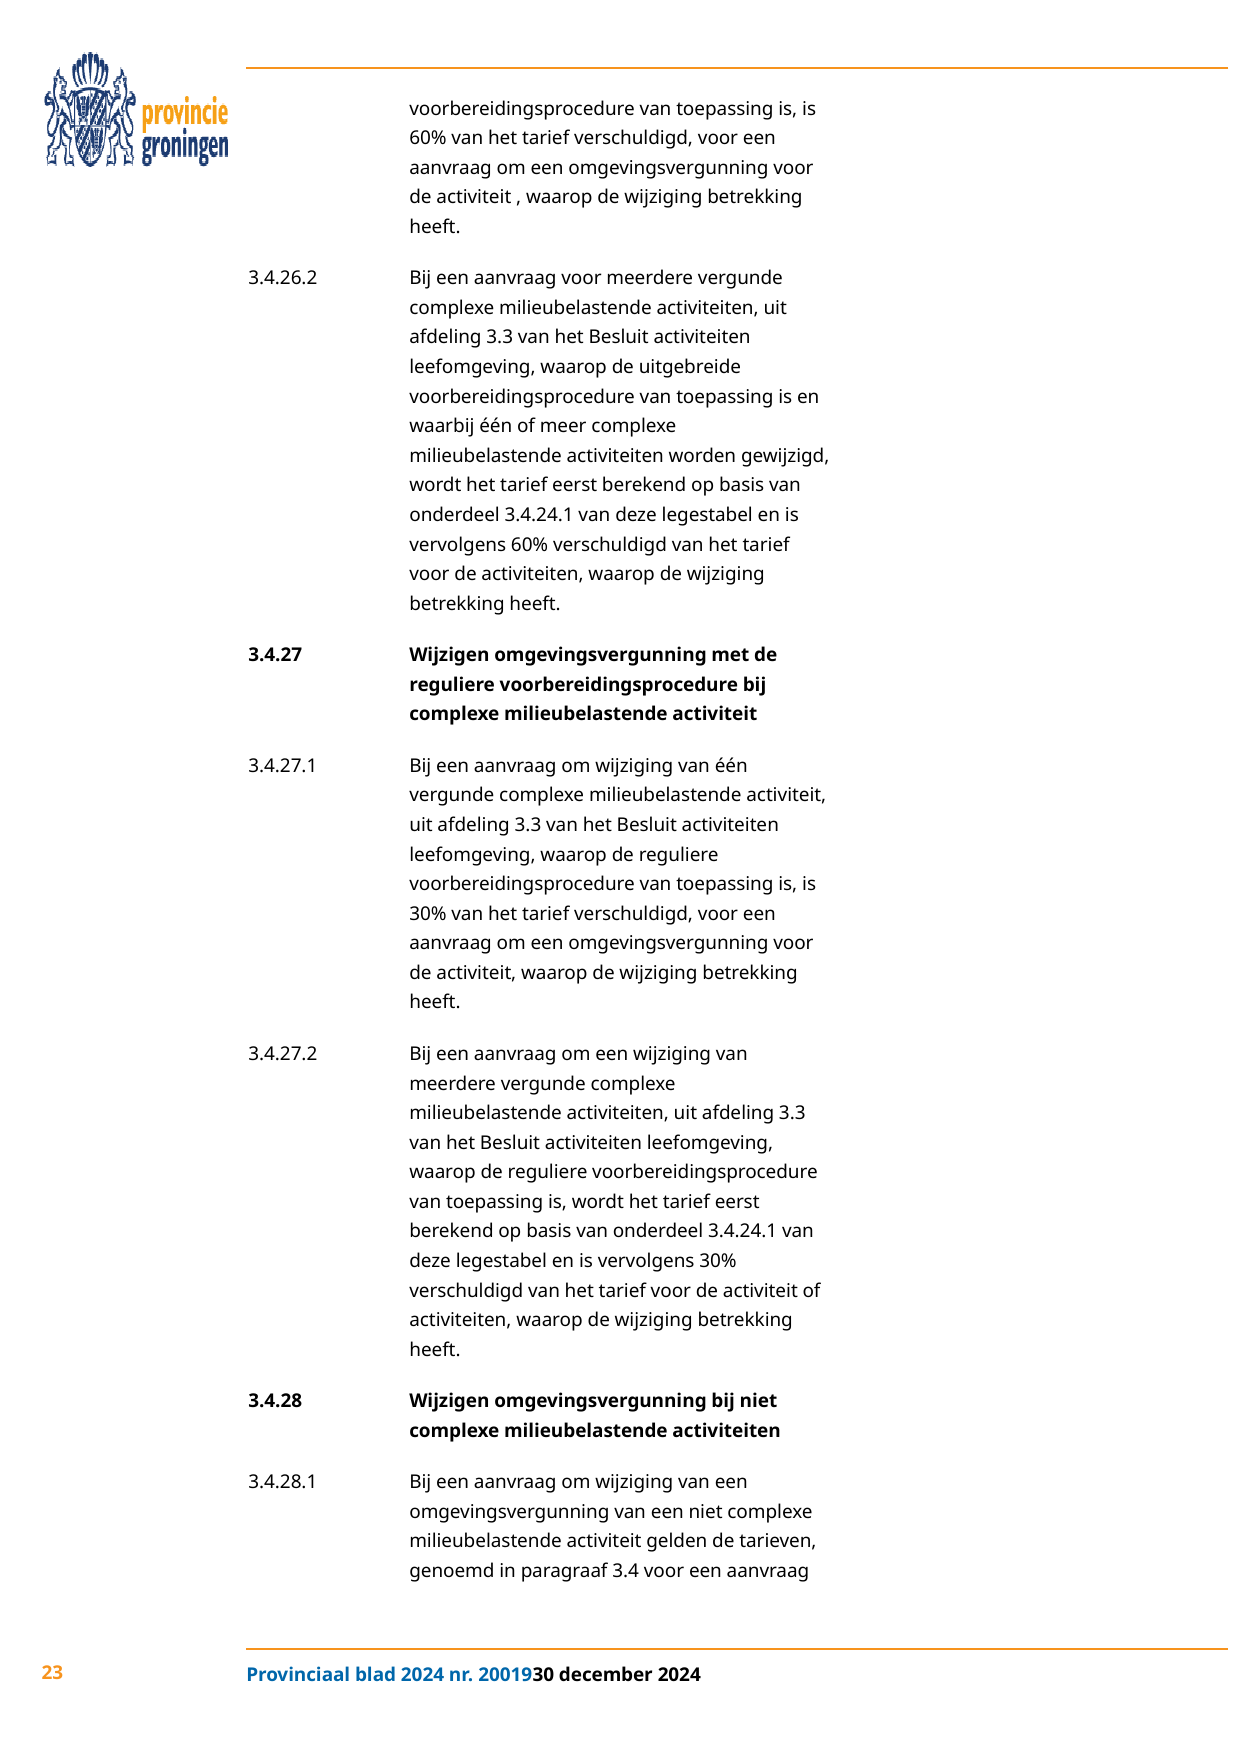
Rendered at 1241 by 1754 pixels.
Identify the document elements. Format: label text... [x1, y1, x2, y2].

table_cell [409, 1443, 829, 1468]
table_cell [829, 1362, 991, 1387]
table_cell 3.4.28.1 [248, 1469, 409, 1583]
table_cell [829, 1469, 991, 1583]
table_cell [248, 1443, 409, 1468]
table_cell [248, 616, 409, 641]
table_cell [409, 726, 829, 752]
table_cell [991, 95, 1152, 239]
table_cell [991, 1469, 1152, 1583]
table_cell [248, 1015, 409, 1040]
table_cell [409, 239, 829, 264]
table_cell voorbereidingsprocedure van toepassing is, is 60% van het tarief verschuldigd, voor een aanvraag om een omgevingsvergunning voor de activiteit , waarop de wijziging betrekking heeft. [409, 95, 829, 239]
table_cell Wijzigen omgevingsvergunning met de reguliere voorbereidingsprocedure bij complexe milieubelastende activiteit [409, 641, 829, 726]
table_cell [829, 239, 991, 264]
table_cell Bij een aanvraag om een wijziging van meerdere vergunde complexe milieubelastende activiteiten, uit afdeling 3.3 van het Besluit activiteiten leefomgeving, waarop de reguliere voorbereidingsprocedure van toepassing is, wordt het tarief eerst berekend op basis van onderdeel 3.4.24.1 van deze legestabel en is vervolgens 30% verschuldigd van het tarief voor de activiteit of activiteiten, waarop de wijziging betrekking heeft. [409, 1040, 829, 1362]
table_cell Bij een aanvraag voor meerdere vergunde complexe milieubelastende activiteiten, uit afdeling 3.3 van het Besluit activiteiten leefomgeving, waarop de uitgebreide voorbereidingsprocedure van toepassing is en waarbij één of meer complexe milieubelastende activiteiten worden gewijzigd, wordt het tarief eerst berekend op basis van onderdeel 3.4.24.1 van deze legestabel en is vervolgens 60% verschuldigd van het tarief voor de activiteiten, waarop de wijziging betrekking heeft. [409, 265, 829, 616]
table_cell [829, 726, 991, 752]
table_cell Bij een aanvraag om wijziging van één vergunde complexe milieubelastende activiteit, uit afdeling 3.3 van het Besluit activiteiten leefomgeving, waarop de reguliere voorbereidingsprocedure van toepassing is, is 30% van het tarief verschuldigd, voor een aanvraag om een omgevingsvergunning voor de activiteit, waarop de wijziging betrekking heeft. [409, 752, 829, 1014]
table_cell 3.4.28 [248, 1388, 409, 1443]
table_cell 3.4.27.1 [248, 752, 409, 1014]
table_cell [991, 641, 1152, 726]
table_cell [409, 1015, 829, 1040]
table_cell [248, 726, 409, 752]
table_cell [991, 239, 1152, 264]
table_cell [829, 265, 991, 616]
table_cell [829, 1040, 991, 1362]
table_cell [991, 265, 1152, 616]
table_cell [829, 641, 991, 726]
table_cell [829, 752, 991, 1014]
table_cell [829, 616, 991, 641]
picture [41, 47, 231, 172]
table_cell [248, 1362, 409, 1387]
table_cell [248, 239, 409, 264]
table_cell [991, 616, 1152, 641]
table_cell [409, 616, 829, 641]
table_cell [991, 752, 1152, 1014]
table_cell [248, 95, 409, 239]
table_cell [991, 726, 1152, 752]
table_cell [991, 1443, 1152, 1468]
table_cell [829, 95, 991, 239]
table_cell Wijzigen omgevingsvergunning bij niet complexe milieubelastende activiteiten [409, 1388, 829, 1443]
table_cell [991, 1015, 1152, 1040]
table_cell [991, 1388, 1152, 1443]
table_cell 3.4.27 [248, 641, 409, 726]
table_cell [829, 1015, 991, 1040]
table_cell [829, 1443, 991, 1468]
table_cell [829, 1388, 991, 1443]
table_cell [409, 1362, 829, 1387]
table_cell [991, 1040, 1152, 1362]
table_cell Bij een aanvraag om wijziging van een omgevingsvergunning van een niet complexe milieubelastende activiteit gelden de tarieven, genoemd in paragraaf 3.4 voor een aanvraag [409, 1469, 829, 1583]
table_cell [991, 1362, 1152, 1387]
table_cell 3.4.27.2 [248, 1040, 409, 1362]
table_cell 3.4.26.2 [248, 265, 409, 616]
